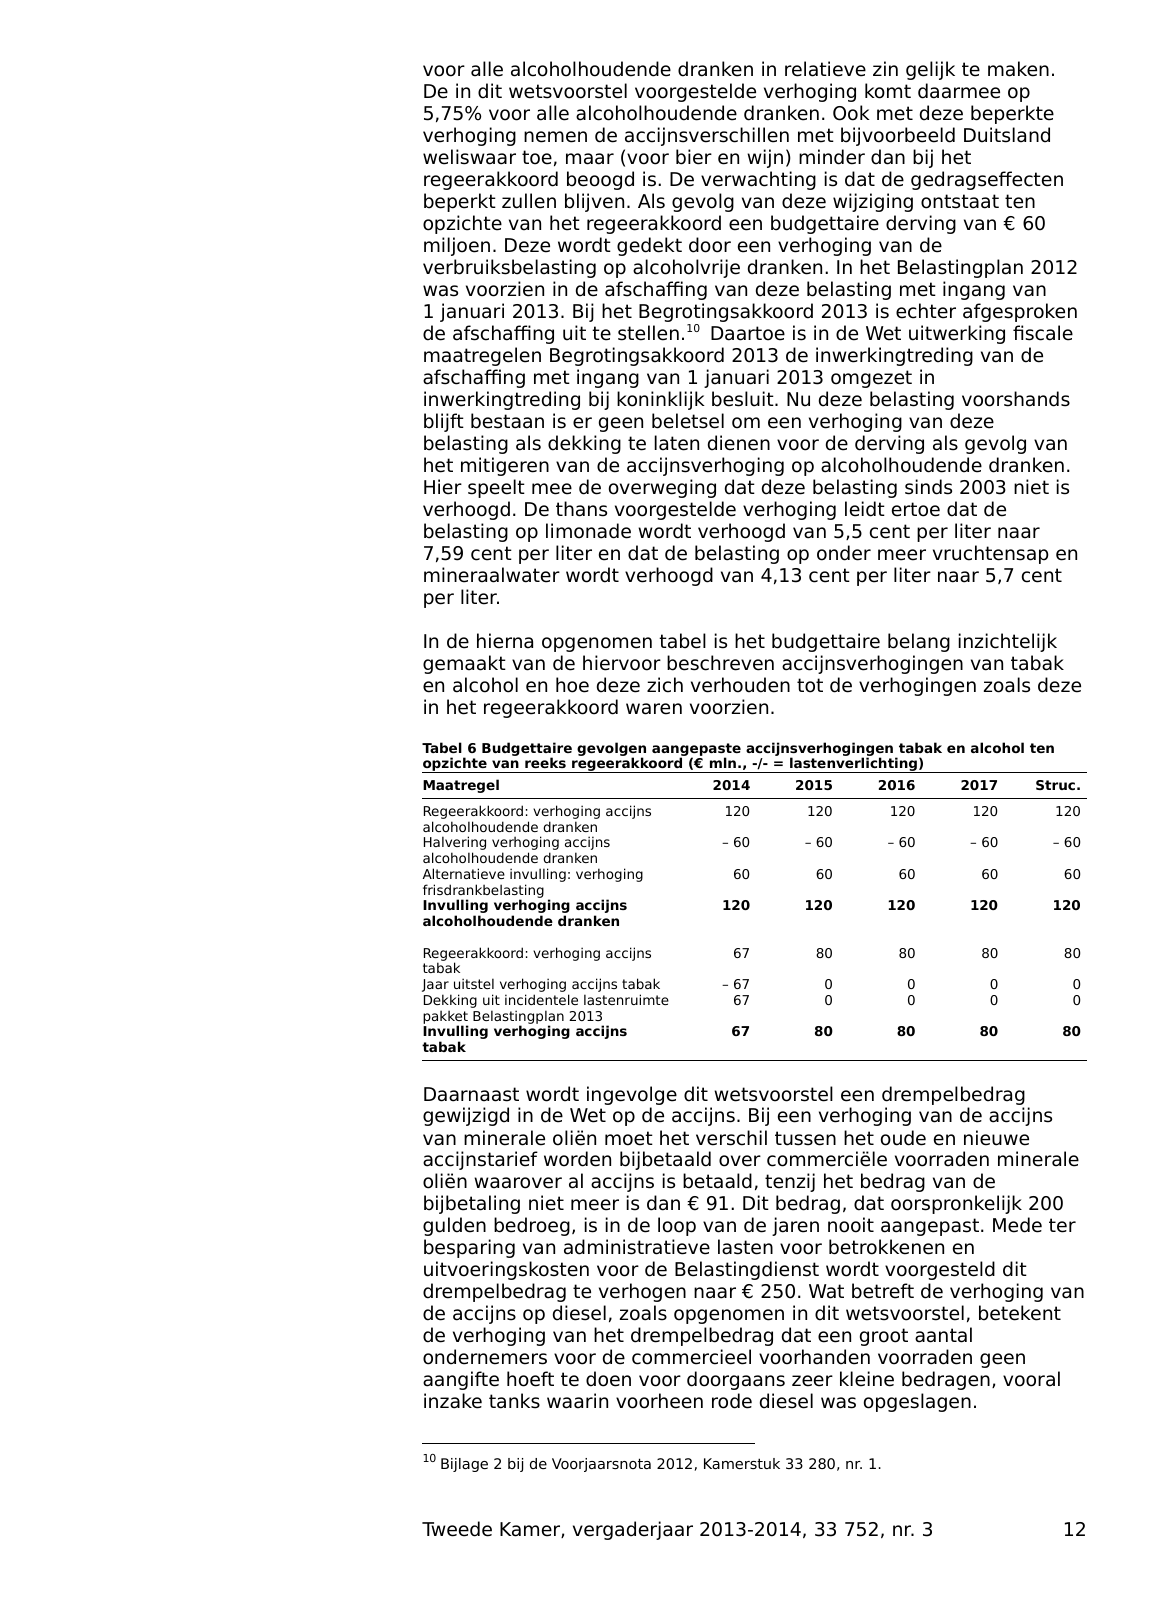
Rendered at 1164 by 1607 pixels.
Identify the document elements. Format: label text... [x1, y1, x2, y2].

table_cell Regeerakkoord: verhoging accijns tabak [422, 945, 673, 977]
table_cell [756, 930, 838, 945]
table_cell [673, 930, 756, 945]
table_cell Alternatieve invulling: verhoging frisdrankbelasting [422, 867, 673, 898]
table_cell – 60 [756, 835, 838, 867]
table_cell 120 [921, 898, 1004, 930]
table_cell 2017 [921, 773, 1004, 798]
table_cell 0 [1004, 977, 1087, 993]
table_cell – 67 [673, 977, 756, 993]
table_cell 80 [756, 1024, 838, 1060]
text Bijlage 2 bij de Voorjaarsnota 2012, Kamerstuk 33 280, nr. 1. [422, 1452, 1087, 1474]
table_cell [422, 930, 673, 945]
table_cell Maatregel [422, 773, 673, 798]
table_cell 80 [921, 945, 1004, 977]
table_cell 120 [756, 799, 838, 835]
table_cell 0 [1004, 993, 1087, 1024]
table_cell 0 [839, 977, 921, 993]
table_cell 80 [1004, 945, 1087, 977]
table_cell 2015 [756, 773, 838, 798]
table_cell 80 [1004, 1024, 1087, 1060]
table_cell 60 [839, 867, 921, 898]
table_cell 60 [673, 867, 756, 898]
table_cell 120 [673, 898, 756, 930]
table_cell 67 [673, 993, 756, 1024]
table_cell 60 [756, 867, 838, 898]
table_cell 2014 [673, 773, 756, 798]
table_cell 67 [673, 1024, 756, 1060]
table_cell 120 [839, 799, 921, 835]
table_cell 60 [921, 867, 1004, 898]
table_cell 120 [756, 898, 838, 930]
table_cell 120 [921, 799, 1004, 835]
table_cell – 60 [673, 835, 756, 867]
table_cell 0 [921, 977, 1004, 993]
table_header Tabel 6 Budgettaire gevolgen aangepaste accijnsverhogingen tabak en alcohol ten opzichte van reeks regeerakkoord (€ mln., -/- = lastenverlichting) [422, 741, 1087, 772]
table_cell [921, 930, 1004, 945]
table_cell 120 [673, 799, 756, 835]
table_cell 120 [839, 898, 921, 930]
table_cell Invulling verhoging accijns tabak [422, 1024, 673, 1060]
table_cell 0 [756, 993, 838, 1024]
table_cell – 60 [1004, 835, 1087, 867]
table_cell 60 [1004, 867, 1087, 898]
table_cell 0 [839, 993, 921, 1024]
table_cell 120 [1004, 898, 1087, 930]
table_cell 120 [1004, 799, 1087, 835]
table_cell [839, 930, 921, 945]
text Daarnaast wordt ingevolge dit wetsvoorstel een drempelbedrag gewijzigd in de Wet op de accijns. Bij een verhoging van de accijns van minerale oliën moet het verschil tussen het oude en nieuwe accijnstarief worden bijbetaald over commerciële voorraden minerale oliën waarover al accijns is betaald, tenzij het bedrag van de bijbetaling niet meer is dan € 91. Dit bedrag, dat oorspronkelijk 200 gulden bedroeg, is in de loop van de jaren nooit aangepast. Mede ter besparing van administratieve lasten voor betrokkenen en uitvoeringskosten voor de Belastingdienst wordt voorgesteld dit drempelbedrag te verhogen naar € 250. Wat betreft de verhoging van de accijns op diesel, zoals opgenomen in dit wetsvoorstel, betekent de verhoging van het drempelbedrag dat een groot aantal ondernemers voor de commercieel voorhanden voorraden geen aangifte hoeft te doen voor doorgaans zeer kleine bedragen, vooral inzake tanks waarin voorheen rode diesel was opgeslagen. [422, 1083, 1087, 1413]
table_cell 0 [921, 993, 1004, 1024]
table_cell Struc. [1004, 773, 1087, 798]
table_cell [1004, 930, 1087, 945]
table_cell 80 [839, 1024, 921, 1060]
table_cell 67 [673, 945, 756, 977]
table_cell Regeerakkoord: verhoging accijns alcoholhoudende dranken [422, 799, 673, 835]
table_cell 2016 [839, 773, 921, 798]
table_cell 80 [921, 1024, 1004, 1060]
table_cell Halvering verhoging accijns alcoholhoudende dranken [422, 835, 673, 867]
table_cell 80 [756, 945, 838, 977]
table_cell 0 [756, 977, 838, 993]
table_cell Dekking uit incidentele lastenruimte pakket Belastingplan 2013 [422, 993, 673, 1024]
table_cell 80 [839, 945, 921, 977]
table_cell Jaar uitstel verhoging accijns tabak [422, 977, 673, 993]
table_cell – 60 [921, 835, 1004, 867]
text voor alle alcoholhoudende dranken in relatieve zin gelijk te maken. De in dit wetsvoorstel voorgestelde verhoging komt daarmee op 5,75% voor alle alcoholhoudende dranken. Ook met deze beperkte verhoging nemen de accijnsverschillen met bijvoorbeeld Duitsland weliswaar toe, maar (voor bier en wijn) minder dan bij het regeerakkoord beoogd is. De verwachting is dat de gedragseffecten beperkt zullen blijven. Als gevolg van deze wijziging ontstaat ten opzichte van het regeerakkoord een budgettaire derving van € 60 miljoen. Deze wordt gedekt door een verhoging van de verbruiksbelasting op alcoholvrije dranken. In het Belastingplan 2012 was voorzien in de afschaffing van deze belasting met ingang van 1 januari 2013. Bij het Begrotingsakkoord 2013 is echter afgesproken de afschaffing uit te stellen. Daartoe is in de Wet uitwerking fiscale maatregelen Begrotingsakkoord 2013 de inwerkingtreding van de afschaffing met ingang van 1 januari 2013 omgezet in inwerkingtreding bij koninklijk besluit. Nu deze belasting voorshands blijft bestaan is er geen beletsel om een verhoging van deze belasting als dekking te laten dienen voor de derving als gevolg van het mitigeren van de accijnsverhoging op alcoholhoudende dranken. Hier speelt mee de overweging dat deze belasting sinds 2003 niet is verhoogd. De thans voorgestelde verhoging leidt ertoe dat de belasting op limonade wordt verhoogd van 5,5 cent per liter naar 7,59 cent per liter en dat de belasting op onder meer vruchtensap en mineraalwater wordt verhoogd van 4,13 cent per liter naar 5,7 cent per liter. [422, 59, 1087, 608]
text In de hierna opgenomen tabel is het budgettaire belang inzichtelijk gemaakt van de hiervoor beschreven accijnsverhogingen van tabak en alcohol en hoe deze zich verhouden tot de verhogingen zoals deze in het regeerakkoord waren voorzien. [422, 631, 1087, 719]
table_cell Invulling verhoging accijns alcoholhoudende dranken [422, 898, 673, 930]
table_cell – 60 [839, 835, 921, 867]
